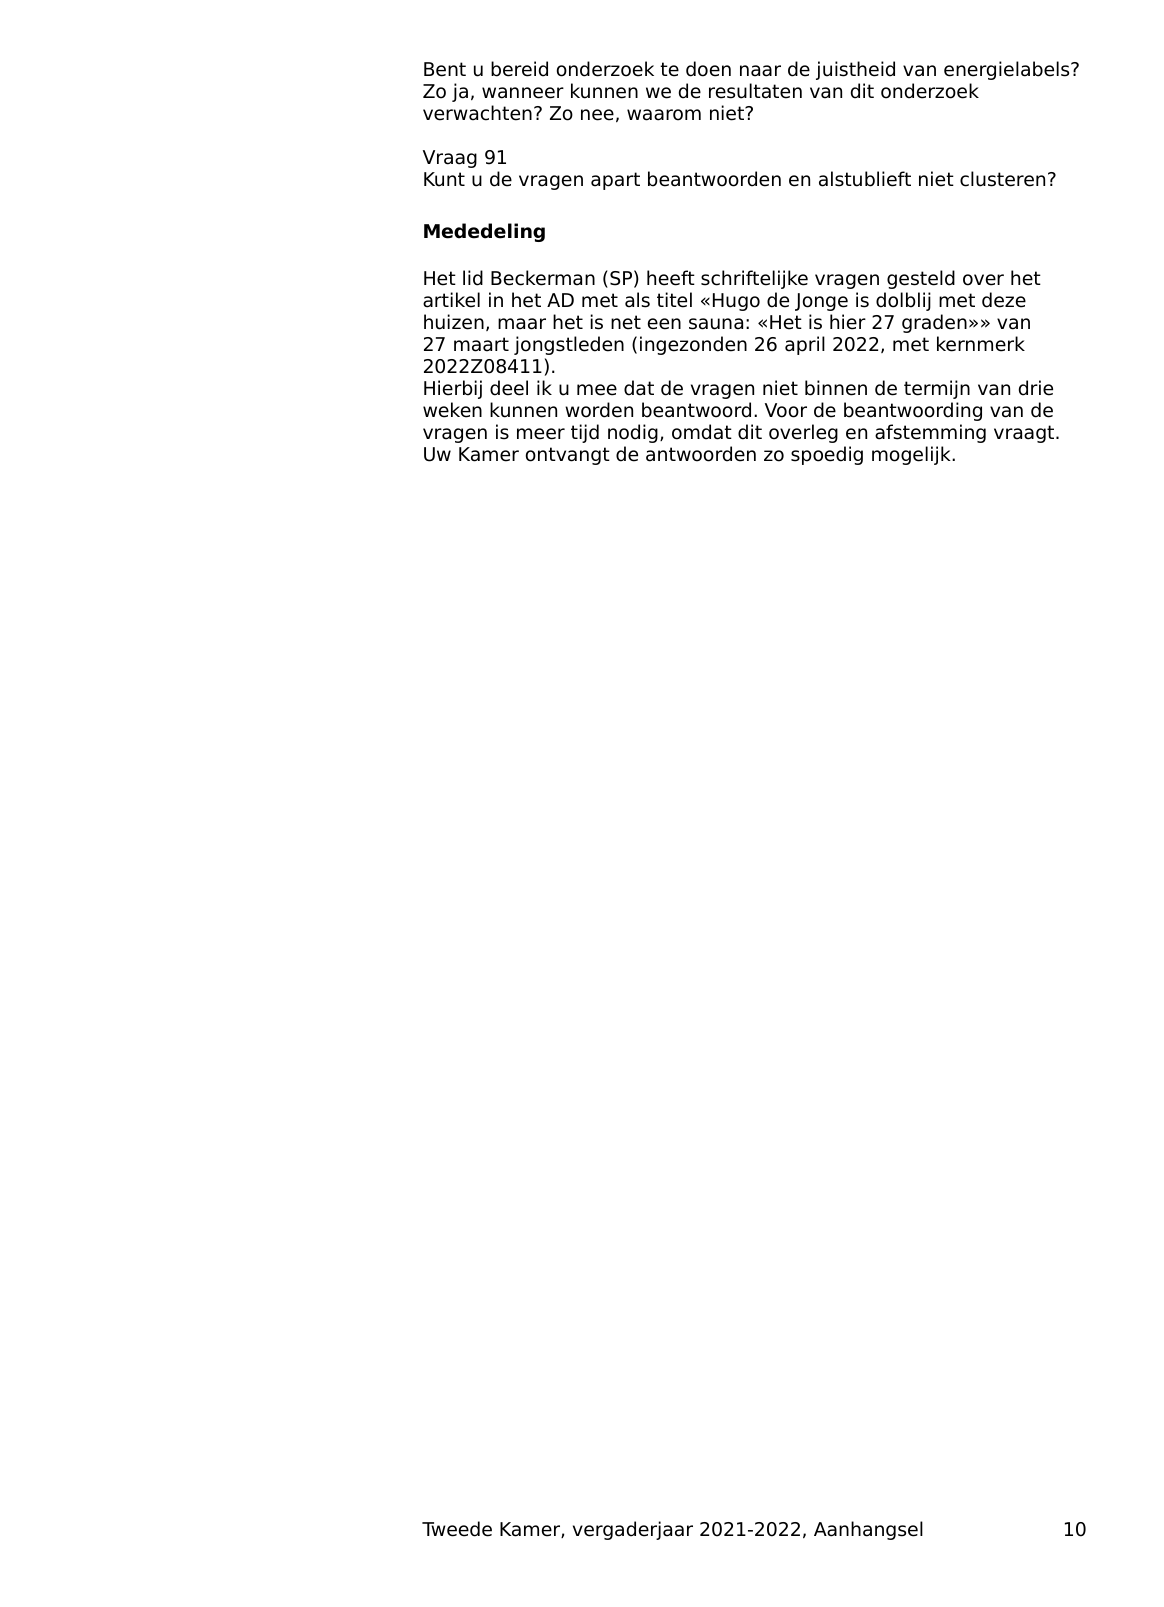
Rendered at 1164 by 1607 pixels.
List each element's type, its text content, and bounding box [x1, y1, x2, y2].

text Kunt u de vragen apart beantwoorden en alstublieft niet clusteren? [422, 169, 1087, 191]
text Vraag 91 [422, 147, 1087, 169]
subtitle Mededeling [422, 221, 1087, 243]
text Hierbij deel ik u mee dat de vragen niet binnen de termijn van drie weken kunnen worden beantwoord. Voor de beantwoording van de vragen is meer tijd nodig, omdat dit overleg en afstemming vraagt. Uw Kamer ontvangt de antwoorden zo spoedig mogelijk. [422, 378, 1087, 466]
text Bent u bereid onderzoek te doen naar de juistheid van energielabels? Zo ja, wanneer kunnen we de resultaten van dit onderzoek verwachten? Zo nee, waarom niet? [422, 59, 1087, 125]
text Het lid Beckerman (SP) heeft schriftelijke vragen gesteld over het artikel in het AD met als titel «Hugo de Jonge is dolblij met deze huizen, maar het is net een sauna: «Het is hier 27 graden»» van 27 maart jongstleden (ingezonden 26 april 2022, met kernmerk 2022Z08411). [422, 268, 1087, 378]
